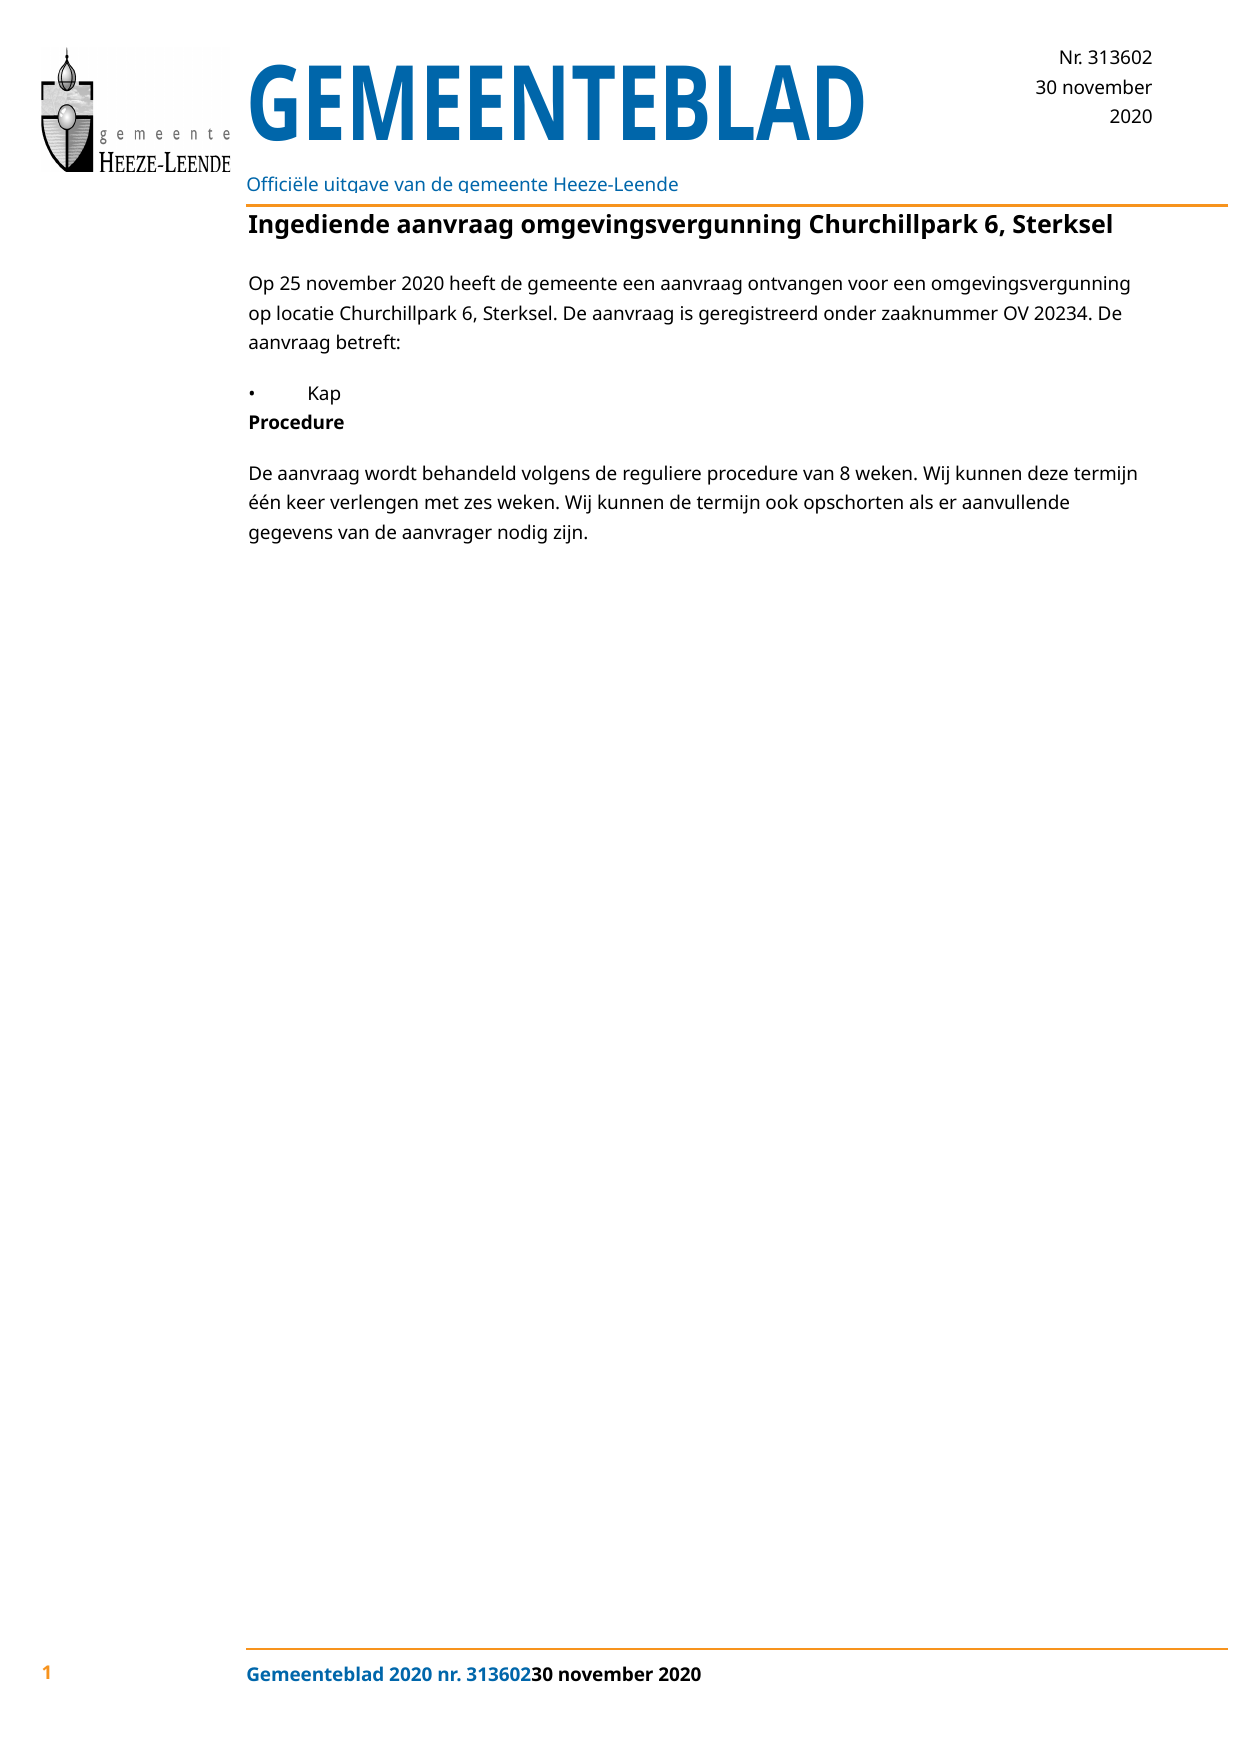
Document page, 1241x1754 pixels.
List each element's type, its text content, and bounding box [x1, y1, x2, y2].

text Op 25 november 2020 heeft de gemeente een aanvraag ontvangen voor een omgevingsvergunning op locatie Churchillpark 6, Sterksel. De aanvraag is geregistreerd onder zaaknummer OV 20234. De aanvraag betreft: [248, 270, 1152, 355]
picture [41, 47, 231, 172]
text Ingediende aanvraag omgevingsvergunning Churchillpark 6, Sterksel [248, 207, 1152, 241]
text De aanvraag wordt behandeld volgens de reguliere procedure van 8 weken. Wij kunnen deze termijn één keer verlengen met zes weken. Wij kunnen de termijn ook opschorten als er aanvullende gegevens van de aanvrager nodig zijn. [248, 460, 1152, 545]
text Procedure [248, 409, 1152, 435]
list Kap [248, 380, 1152, 406]
